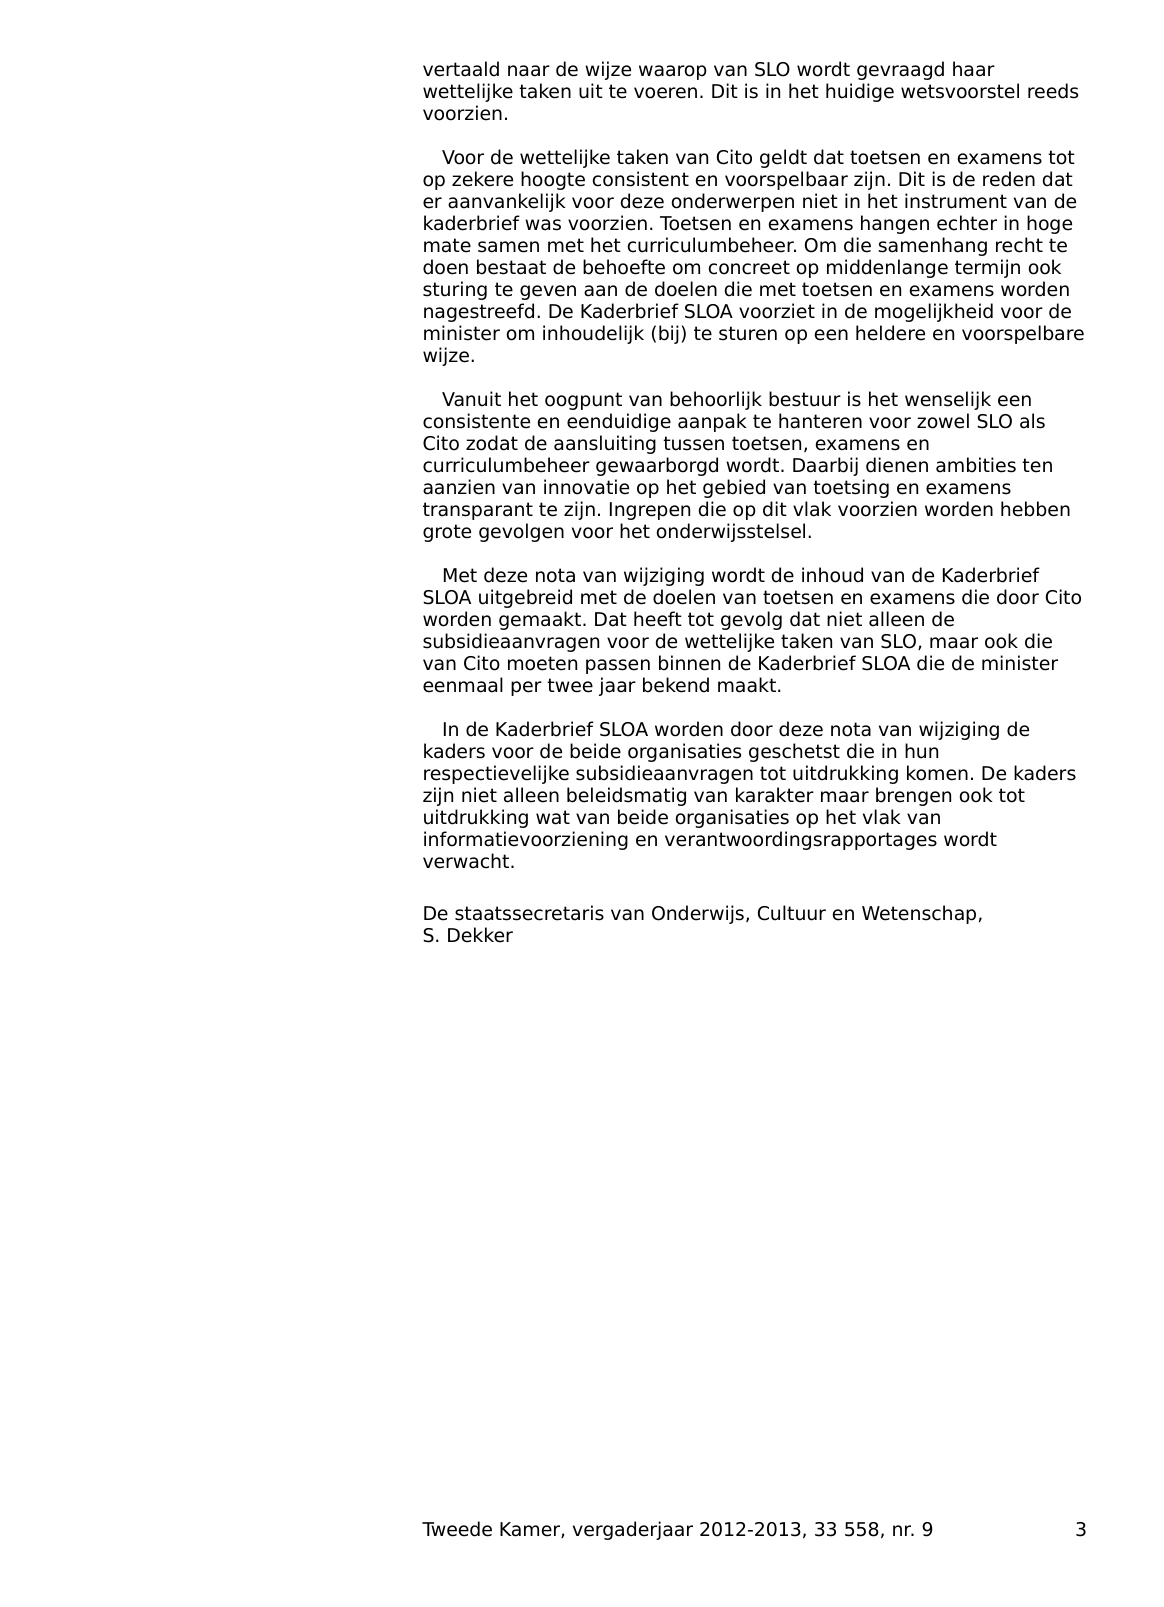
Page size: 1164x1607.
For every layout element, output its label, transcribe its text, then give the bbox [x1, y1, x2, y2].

text In de Kaderbrief SLOA worden door deze nota van wijziging de kaders voor de beide organisaties geschetst die in hun respectievelijke subsidieaanvragen tot uitdrukking komen. De kaders zijn niet alleen beleidsmatig van karakter maar brengen ook tot uitdrukking wat van beide organisaties op het vlak van informatievoorziening en verantwoordingsrapportages wordt verwacht. [422, 719, 1087, 873]
text vertaald naar de wijze waarop van SLO wordt gevraagd haar wettelijke taken uit te voeren. Dit is in het huidige wetsvoorstel reeds voorzien. [422, 59, 1087, 125]
text Vanuit het oogpunt van behoorlijk bestuur is het wenselijk een consistente en eenduidige aanpak te hanteren voor zowel SLO als Cito zodat de aansluiting tussen toetsen, examens en curriculumbeheer gewaarborgd wordt. Daarbij dienen ambities ten aanzien van innovatie op het gebied van toetsing en examens transparant te zijn. Ingrepen die op dit vlak voorzien worden hebben grote gevolgen voor het onderwijsstelsel. [422, 389, 1087, 543]
text Voor de wettelijke taken van Cito geldt dat toetsen en examens tot op zekere hoogte consistent en voorspelbaar zijn. Dit is de reden dat er aanvankelijk voor deze onderwerpen niet in het instrument van de kaderbrief was voorzien. Toetsen en examens hangen echter in hoge mate samen met het curriculumbeheer. Om die samenhang recht te doen bestaat de behoefte om concreet op middenlange termijn ook sturing te geven aan de doelen die met toetsen en examens worden nagestreefd. De Kaderbrief SLOA voorziet in de mogelijkheid voor de minister om inhoudelijk (bij) te sturen op een heldere en voorspelbare wijze. [422, 147, 1087, 367]
text De staatssecretaris van Onderwijs, Cultuur en Wetenschap, S. Dekker [422, 903, 1087, 947]
text Met deze nota van wijziging wordt de inhoud van de Kaderbrief SLOA uitgebreid met de doelen van toetsen en examens die door Cito worden gemaakt. Dat heeft tot gevolg dat niet alleen de subsidieaanvragen voor de wettelijke taken van SLO, maar ook die van Cito moeten passen binnen de Kaderbrief SLOA die de minister eenmaal per twee jaar bekend maakt. [422, 565, 1087, 697]
